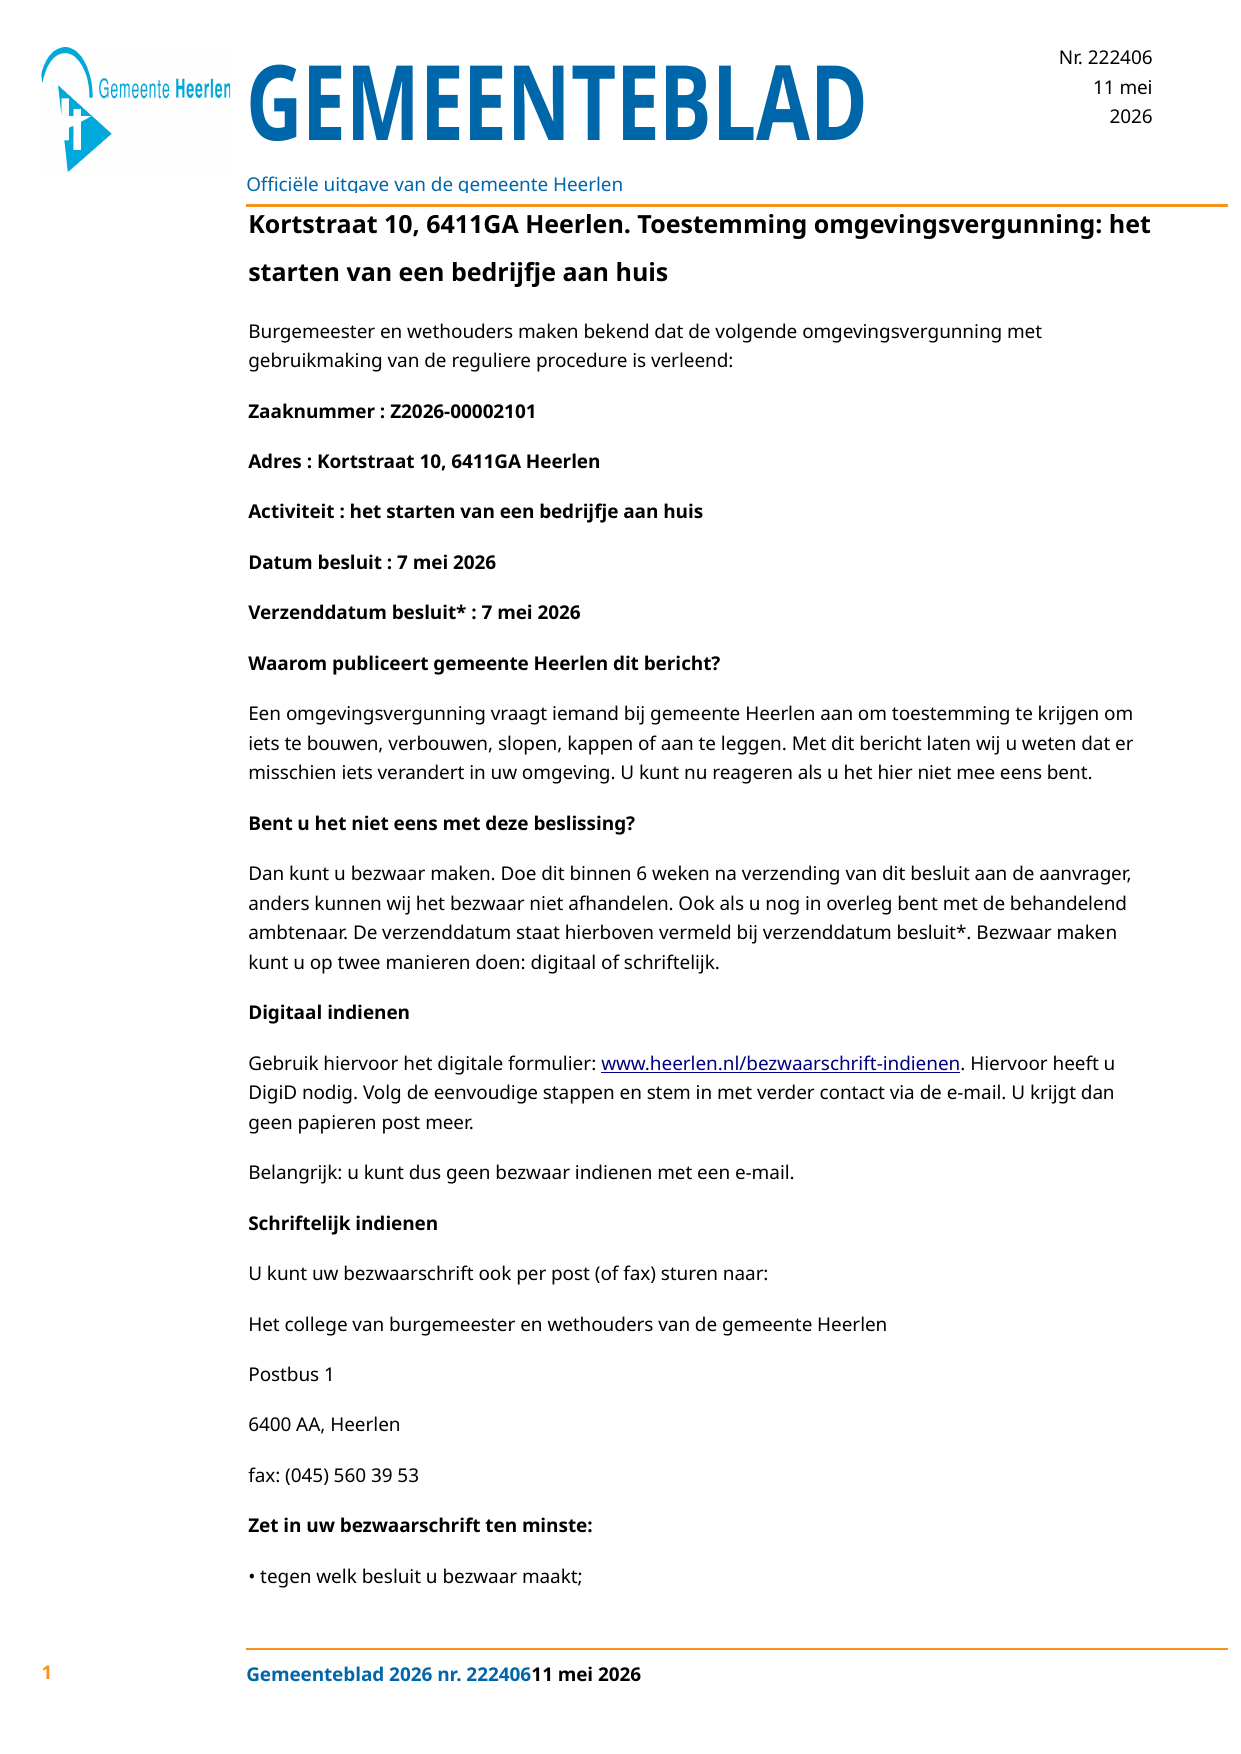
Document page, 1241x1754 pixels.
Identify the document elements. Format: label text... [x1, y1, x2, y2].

text Schriftelijk indienen [248, 1210, 1152, 1236]
text Het college van burgemeester en wethouders van de gemeente Heerlen [248, 1311, 1152, 1337]
picture [41, 47, 231, 172]
text Belangrijk: u kunt dus geen bezwaar indienen met een e-mail. [248, 1159, 1152, 1185]
text Adres : Kortstraat 10, 6411GA Heerlen [248, 448, 1152, 474]
text Datum besluit : 7 mei 2026 [248, 549, 1152, 575]
text Waarom publiceert gemeente Heerlen dit bericht? [248, 650, 1152, 676]
text Activiteit : het starten van een bedrijfje aan huis [248, 499, 1152, 524]
text Zet in uw bezwaarschrift ten minste: [248, 1512, 1152, 1538]
text Digitaal indienen [248, 999, 1152, 1025]
text • tegen welk besluit u bezwaar maakt; [248, 1563, 1152, 1589]
text U kunt uw bezwaarschrift ook per post (of fax) sturen naar: [248, 1260, 1152, 1286]
text Burgemeester en wethouders maken bekend dat de volgende omgevingsvergunning met gebruikmaking van de reguliere procedure is verleend: [248, 318, 1152, 373]
text Dan kunt u bezwaar maken. Doe dit binnen 6 weken na verzending van dit besluit aan de aanvrager, anders kunnen wij het bezwaar niet afhandelen. Ook als u nog in overleg bent met de behandelend ambtenaar. De verzenddatum staat hierboven vermeld bij verzenddatum besluit*. Bezwaar maken kunt u op twee manieren doen: digitaal of schriftelijk. [248, 860, 1152, 975]
text Een omgevingsvergunning vraagt iemand bij gemeente Heerlen aan om toestemming te krijgen om iets te bouwen, verbouwen, slopen, kappen of aan te leggen. Met dit bericht laten wij u weten dat er misschien iets verandert in uw omgeving. U kunt nu reageren als u het hier niet mee eens bent. [248, 700, 1152, 785]
text Kortstraat 10, 6411GA Heerlen. Toestemming omgevingsvergunning: het starten van een bedrijfje aan huis [248, 207, 1152, 288]
text Zaaknummer : Z2026-00002101 [248, 398, 1152, 424]
text 6400 AA, Heerlen [248, 1412, 1152, 1437]
text Verzenddatum besluit* : 7 mei 2026 [248, 599, 1152, 625]
text fax: (045) 560 39 53 [248, 1462, 1152, 1488]
picture [41, 47, 59, 70]
text Bent u het niet eens met deze beslissing? [248, 810, 1152, 836]
text Gebruik hiervoor het digitale formulier: www.heerlen.nl/bezwaarschrift-indienen. Hiervoor heeft u DigiD nodig. Volg de eenvoudige stappen en stem in met verder contact via de e-mail. U krijgt dan geen papieren post meer. [248, 1050, 1152, 1135]
text Postbus 1 [248, 1361, 1152, 1387]
